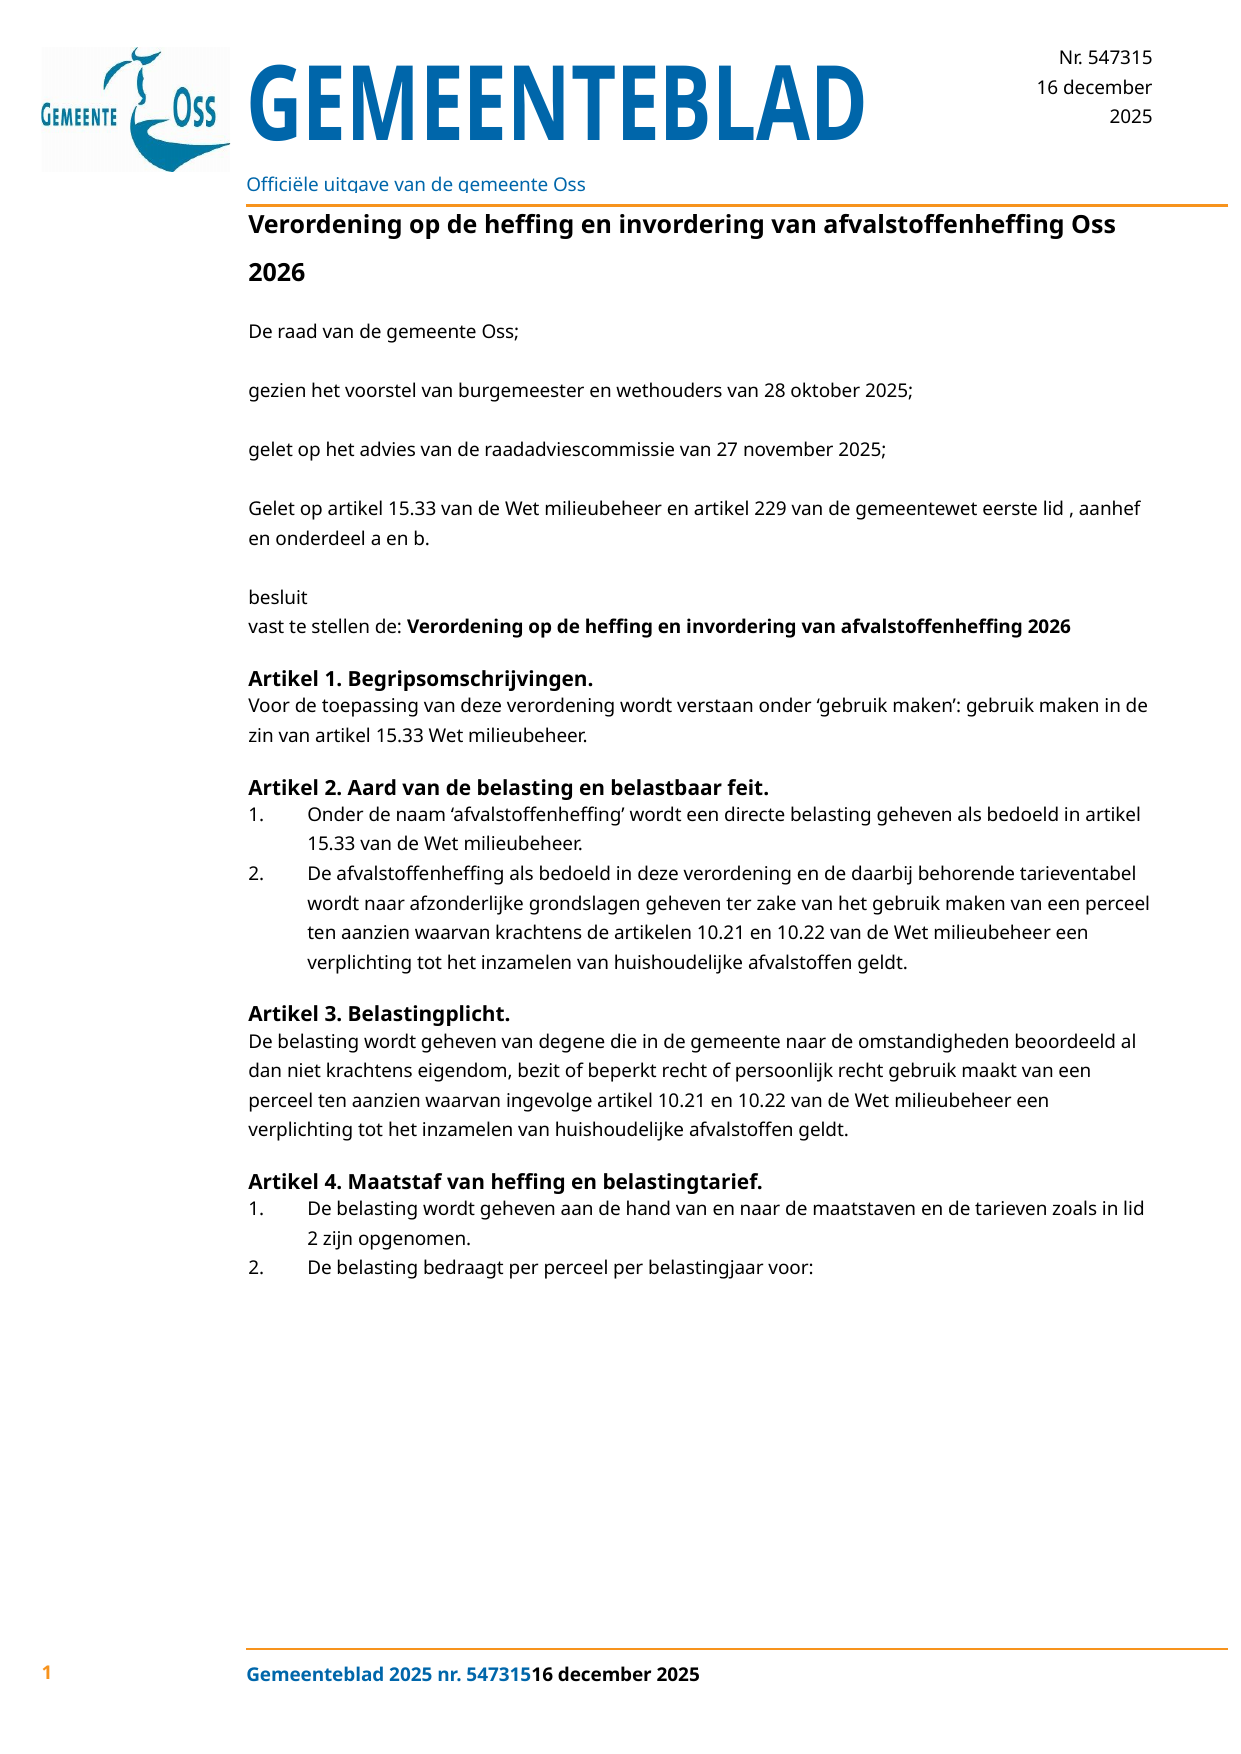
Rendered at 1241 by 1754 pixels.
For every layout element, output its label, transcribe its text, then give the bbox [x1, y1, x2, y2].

text De belasting wordt geheven van degene die in de gemeente naar de omstandigheden beoordeeld al dan niet krachtens eigendom, bezit of beperkt recht of persoonlijk recht gebruik maakt van een perceel ten aanzien waarvan ingevolge artikel 10.21 en 10.22 van de Wet milieubeheer een verplichting tot het inzamelen van huishoudelijke afvalstoffen geldt. [248, 1028, 1152, 1142]
text Artikel 4. Maatstaf van heffing en belastingtarief. [248, 1167, 1152, 1195]
text Voor de toepassing van deze verordening wordt verstaan onder ‘gebruik maken’: gebruik maken in de zin van artikel 15.33 Wet milieubeheer. [248, 693, 1152, 748]
text De raad van de gemeente Oss; [248, 318, 1152, 344]
text besluit [248, 584, 1152, 610]
text Gelet op artikel 15.33 van de Wet milieubeheer en artikel 229 van de gemeentewet eerste lid , aanhef en onderdeel a en b. [248, 495, 1152, 551]
text Artikel 2. Aard van de belasting en belastbaar feit. [248, 773, 1152, 801]
picture [41, 47, 231, 172]
text gelet op het advies van de raadadviescommissie van 27 november 2025; [248, 436, 1152, 462]
text Verordening op de heffing en invordering van afvalstoffenheffing Oss 2026 [248, 207, 1152, 288]
text Artikel 1. Begripsomschrijvingen. [248, 664, 1152, 693]
text Artikel 3. Belastingplicht. [248, 999, 1152, 1028]
list De afvalstoffenheffing als bedoeld in deze verordening en de daarbij behorende tarieventabel wordt naar afzonderlijke grondslagen geheven ter zake van het gebruik maken van een perceel ten aanzien waarvan krachtens de artikelen 10.21 en 10.22 van de Wet milieubeheer een verplichting tot het inzamelen van huishoudelijke afvalstoffen geldt. [248, 860, 1152, 975]
text gezien het voorstel van burgemeester en wethouders van 28 oktober 2025; [248, 377, 1152, 403]
list De belasting wordt geheven aan de hand van en naar de maatstaven en de tarieven zoals in lid 2 zijn opgenomen. [248, 1195, 1152, 1251]
list De belasting bedraagt per perceel per belastingjaar voor: [248, 1254, 1152, 1280]
list Onder de naam ‘afvalstoffenheffing’ wordt een directe belasting geheven als bedoeld in artikel 15.33 van de Wet milieubeheer. [248, 801, 1152, 856]
text vast te stellen de: Verordening op de heffing en invordering van afvalstoffenheffing 2026 [248, 614, 1152, 639]
